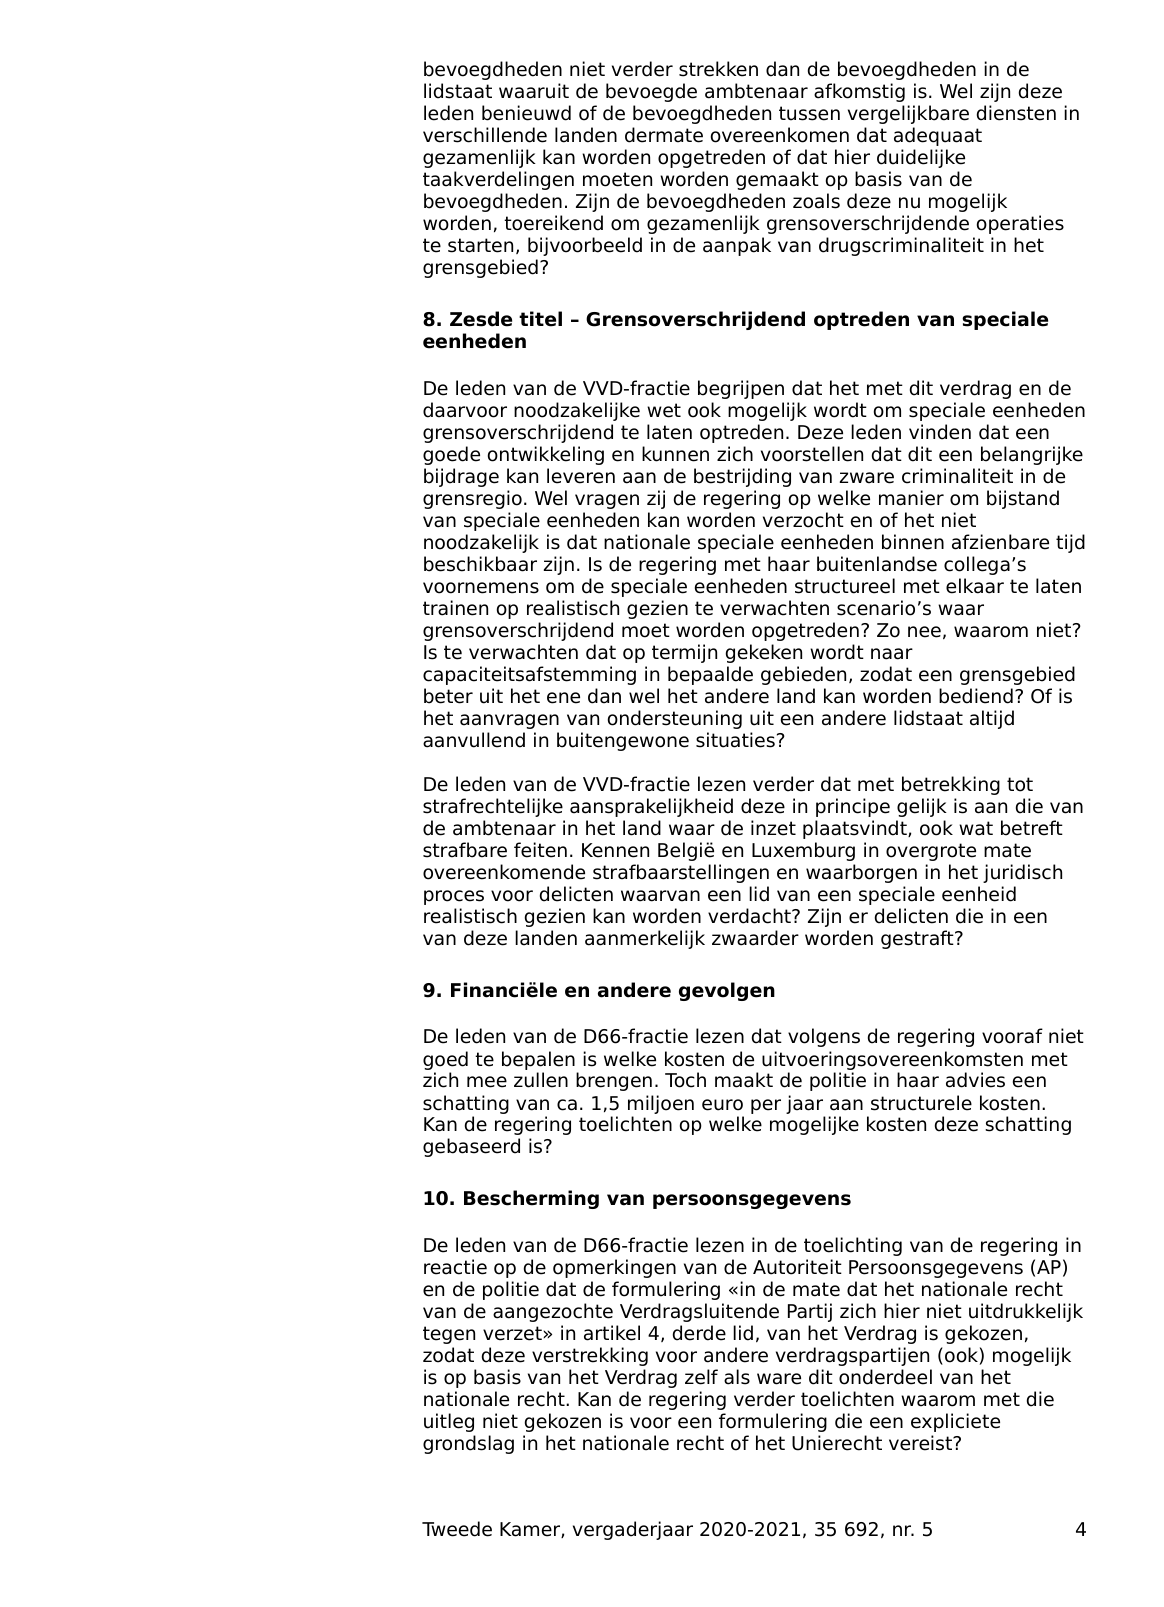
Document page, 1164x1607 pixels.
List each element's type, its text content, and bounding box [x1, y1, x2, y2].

subtitle 8. Zesde titel – Grensoverschrijdend optreden van speciale eenheden [422, 309, 1087, 353]
text bevoegdheden niet verder strekken dan de bevoegdheden in de lidstaat waaruit de bevoegde ambtenaar afkomstig is. Wel zijn deze leden benieuwd of de bevoegdheden tussen vergelijkbare diensten in verschillende landen dermate overeenkomen dat adequaat gezamenlijk kan worden opgetreden of dat hier duidelijke taakverdelingen moeten worden gemaakt op basis van de bevoegdheden. Zijn de bevoegdheden zoals deze nu mogelijk worden, toereikend om gezamenlijk grensoverschrijdende operaties te starten, bijvoorbeeld in de aanpak van drugscriminaliteit in het grensgebied? [422, 59, 1087, 279]
text De leden van de D66-fractie lezen in de toelichting van de regering in reactie op de opmerkingen van de Autoriteit Persoonsgegevens (AP) en de politie dat de formulering «in de mate dat het nationale recht van de aangezochte Verdragsluitende Partij zich hier niet uitdrukkelijk tegen verzet» in artikel 4, derde lid, van het Verdrag is gekozen, zodat deze verstrekking voor andere verdragspartijen (ook) mogelijk is op basis van het Verdrag zelf als ware dit onderdeel van het nationale recht. Kan de regering verder toelichten waarom met die uitleg niet gekozen is voor een formulering die een expliciete grondslag in het nationale recht of het Unierecht vereist? [422, 1235, 1087, 1455]
subtitle 9. Financiële en andere gevolgen [422, 979, 1087, 1001]
text De leden van de VVD-fractie begrijpen dat het met dit verdrag en de daarvoor noodzakelijke wet ook mogelijk wordt om speciale eenheden grensoverschrijdend te laten optreden. Deze leden vinden dat een goede ontwikkeling en kunnen zich voorstellen dat dit een belangrijke bijdrage kan leveren aan de bestrijding van zware criminaliteit in de grensregio. Wel vragen zij de regering op welke manier om bijstand van speciale eenheden kan worden verzocht en of het niet noodzakelijk is dat nationale speciale eenheden binnen afzienbare tijd beschikbaar zijn. Is de regering met haar buitenlandse collega’s voornemens om de speciale eenheden structureel met elkaar te laten trainen op realistisch gezien te verwachten scenario’s waar grensoverschrijdend moet worden opgetreden? Zo nee, waarom niet? Is te verwachten dat op termijn gekeken wordt naar capaciteitsafstemming in bepaalde gebieden, zodat een grensgebied beter uit het ene dan wel het andere land kan worden bediend? Of is het aanvragen van ondersteuning uit een andere lidstaat altijd aanvullend in buitengewone situaties? [422, 378, 1087, 751]
text De leden van de D66-fractie lezen dat volgens de regering vooraf niet goed te bepalen is welke kosten de uitvoeringsovereenkomsten met zich mee zullen brengen. Toch maakt de politie in haar advies een schatting van ca. 1,5 miljoen euro per jaar aan structurele kosten. Kan de regering toelichten op welke mogelijke kosten deze schatting gebaseerd is? [422, 1026, 1087, 1158]
subtitle 10. Bescherming van persoonsgegevens [422, 1188, 1087, 1210]
text De leden van de VVD-fractie lezen verder dat met betrekking tot strafrechtelijke aansprakelijkheid deze in principe gelijk is aan die van de ambtenaar in het land waar de inzet plaatsvindt, ook wat betreft strafbare feiten. Kennen België en Luxemburg in overgrote mate overeenkomende strafbaarstellingen en waarborgen in het juridisch proces voor delicten waarvan een lid van een speciale eenheid realistisch gezien kan worden verdacht? Zijn er delicten die in een van deze landen aanmerkelijk zwaarder worden gestraft? [422, 774, 1087, 949]
